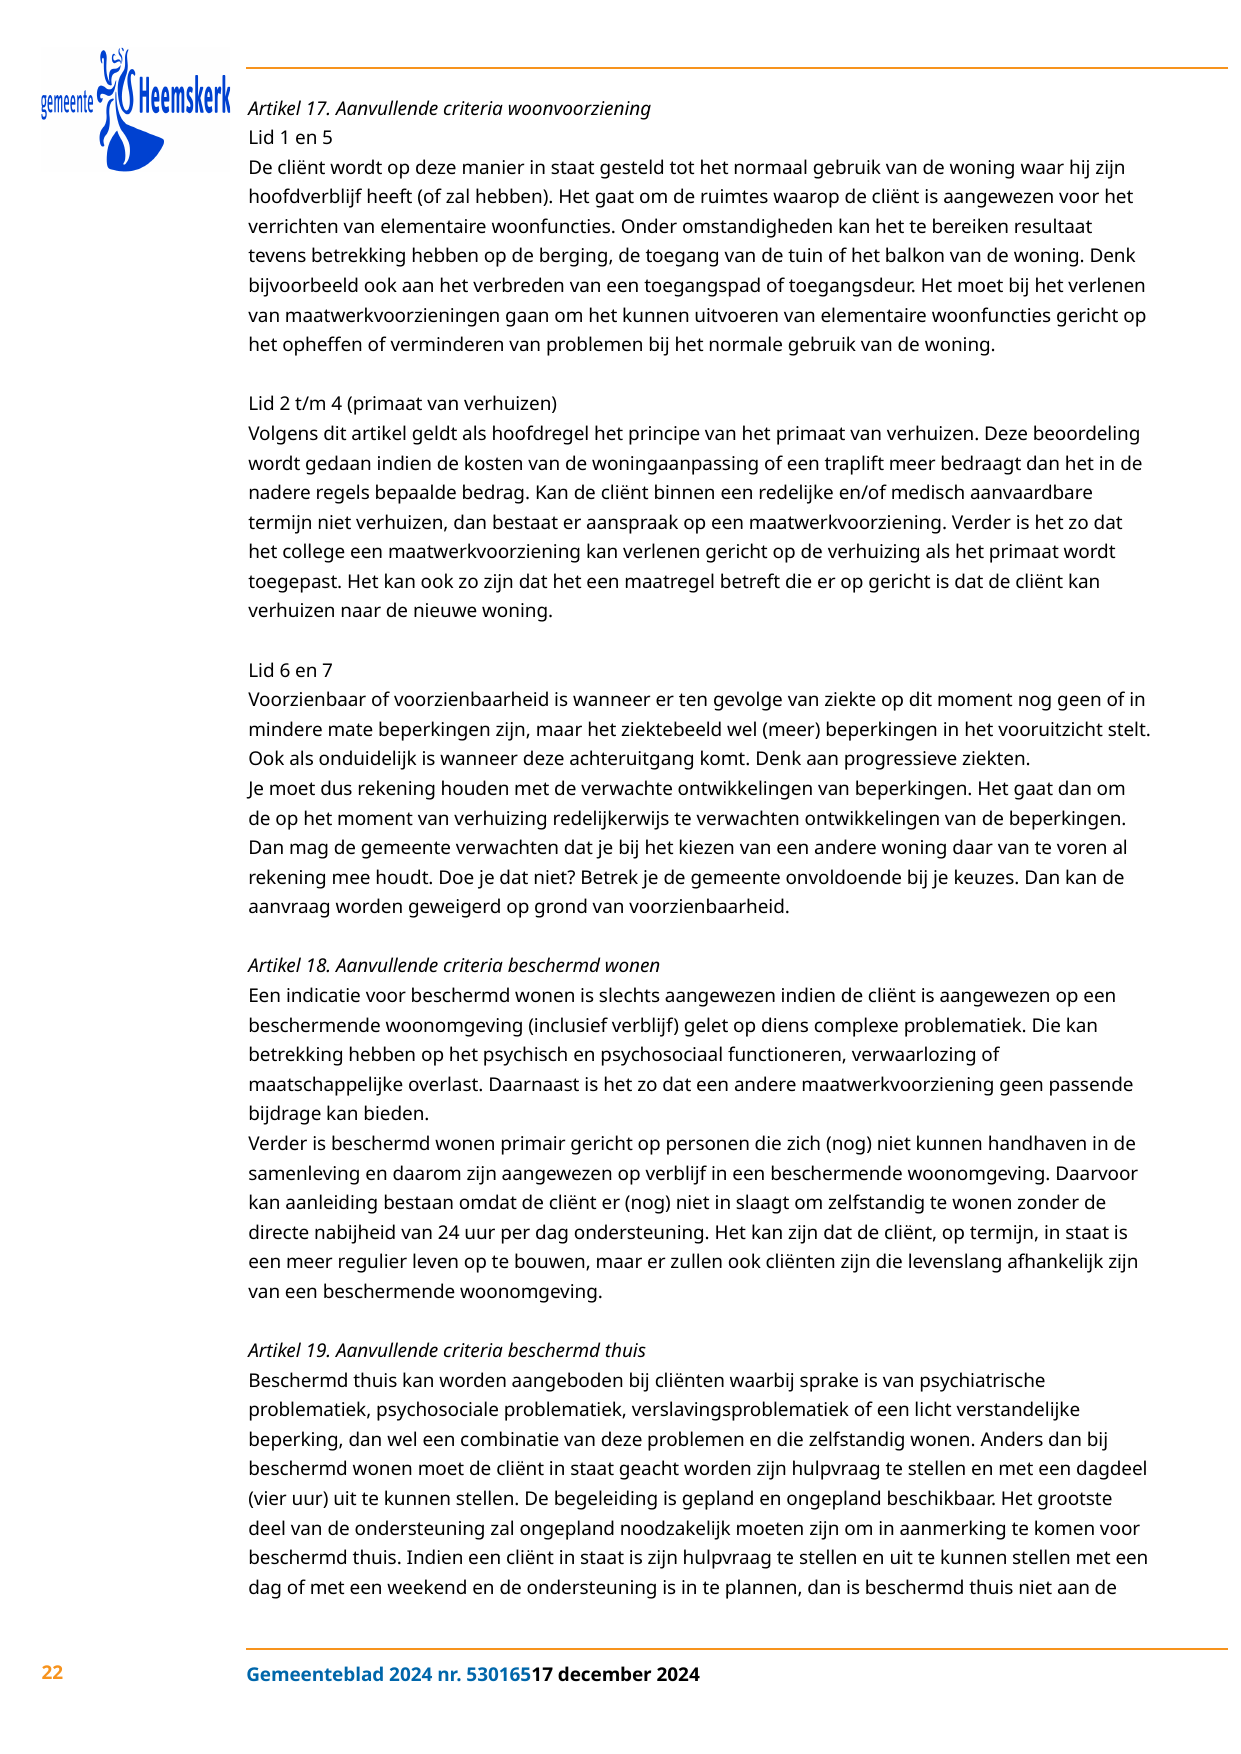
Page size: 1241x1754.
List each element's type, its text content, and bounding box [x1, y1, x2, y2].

text Je moet dus rekening houden met de verwachte ontwikkelingen van beperkingen. Het gaat dan om de op het moment van verhuizing redelijkerwijs te verwachten ontwikkelingen van de beperkingen. Dan mag de gemeente verwachten dat je bij het kiezen van een andere woning daar van te voren al rekening mee houdt. Doe je dat niet? Betrek je de gemeente onvoldoende bij je keuzes. Dan kan de aanvraag worden geweigerd op grond van voorzienbaarheid. [248, 775, 1152, 919]
text Volgens dit artikel geldt als hoofdregel het principe van het primaat van verhuizen. Deze beoordeling wordt gedaan indien de kosten van de woningaanpassing of een traplift meer bedraagt dan het in de nadere regels bepaalde bedrag. Kan de cliënt binnen een redelijke en/of medisch aanvaardbare termijn niet verhuizen, dan bestaat er aanspraak op een maatwerkvoorziening. Verder is het zo dat het college een maatwerkvoorziening kan verlenen gericht op de verhuizing als het primaat wordt toegepast. Het kan ook zo zijn dat het een maatregel betreft die er op gericht is dat de cliënt kan verhuizen naar de nieuwe woning. [248, 420, 1152, 623]
picture [41, 47, 231, 172]
text Artikel 19. Aanvullende criteria beschermd thuis [248, 1337, 1152, 1363]
text Voorzienbaar of voorzienbaarheid is wanneer er ten gevolge van ziekte op dit moment nog geen of in mindere mate beperkingen zijn, maar het ziektebeeld wel (meer) beperkingen in het vooruitzicht stelt. Ook als onduidelijk is wanneer deze achteruitgang komt. Denk aan progressieve ziekten. [248, 686, 1152, 771]
text Een indicatie voor beschermd wonen is slechts aangewezen indien de cliënt is aangewezen op een beschermende woonomgeving (inclusief verblijf) gelet op diens complexe problematiek. Die kan betrekking hebben op het psychisch en psychosociaal functioneren, verwaarlozing of maatschappelijke overlast. Daarnaast is het zo dat een andere maatwerkvoorziening geen passende bijdrage kan bieden. [248, 982, 1152, 1126]
text Lid 2 t/m 4 (primaat van verhuizen) [248, 391, 1152, 416]
text Lid 1 en 5 [248, 124, 1152, 150]
text De cliënt wordt op deze manier in staat gesteld tot het normaal gebruik van de woning waar hij zijn hoofdverblijf heeft (of zal hebben). Het gaat om de ruimtes waarop de cliënt is aangewezen voor het verrichten van elementaire woonfuncties. Onder omstandigheden kan het te bereiken resultaat tevens betrekking hebben op de berging, de toegang van de tuin of het balkon van de woning. Denk bijvoorbeeld ook aan het verbreden van een toegangspad of toegangsdeur. Het moet bij het verlenen van maatwerkvoorzieningen gaan om het kunnen uitvoeren van elementaire woonfuncties gericht op het opheffen of verminderen van problemen bij het normale gebruik van de woning. [248, 154, 1152, 357]
text Beschermd thuis kan worden aangeboden bij cliënten waarbij sprake is van psychiatrische problematiek, psychosociale problematiek, verslavingsproblematiek of een licht verstandelijke beperking, dan wel een combinatie van deze problemen en die zelfstandig wonen. Anders dan bij beschermd wonen moet de cliënt in staat geacht worden zijn hulpvraag te stellen en met een dagdeel (vier uur) uit te kunnen stellen. De begeleiding is gepland en ongepland beschikbaar. Het grootste deel van de ondersteuning zal ongepland noodzakelijk moeten zijn om in aanmerking te komen voor beschermd thuis. Indien een cliënt in staat is zijn hulpvraag te stellen en uit te kunnen stellen met een dag of met een weekend en de ondersteuning is in te plannen, dan is beschermd thuis niet aan de [248, 1367, 1152, 1600]
text Artikel 17. Aanvullende criteria woonvoorziening [248, 95, 1152, 121]
text Lid 6 en 7 [248, 657, 1152, 683]
text Verder is beschermd wonen primair gericht op personen die zich (nog) niet kunnen handhaven in de samenleving en daarom zijn aangewezen op verblijf in een beschermende woonomgeving. Daarvoor kan aanleiding bestaan omdat de cliënt er (nog) niet in slaagt om zelfstandig te wonen zonder de directe nabijheid van 24 uur per dag ondersteuning. Het kan zijn dat de cliënt, op termijn, in staat is een meer regulier leven op te bouwen, maar er zullen ook cliënten zijn die levenslang afhankelijk zijn van een beschermende woonomgeving. [248, 1130, 1152, 1304]
text Artikel 18. Aanvullende criteria beschermd wonen [248, 953, 1152, 978]
